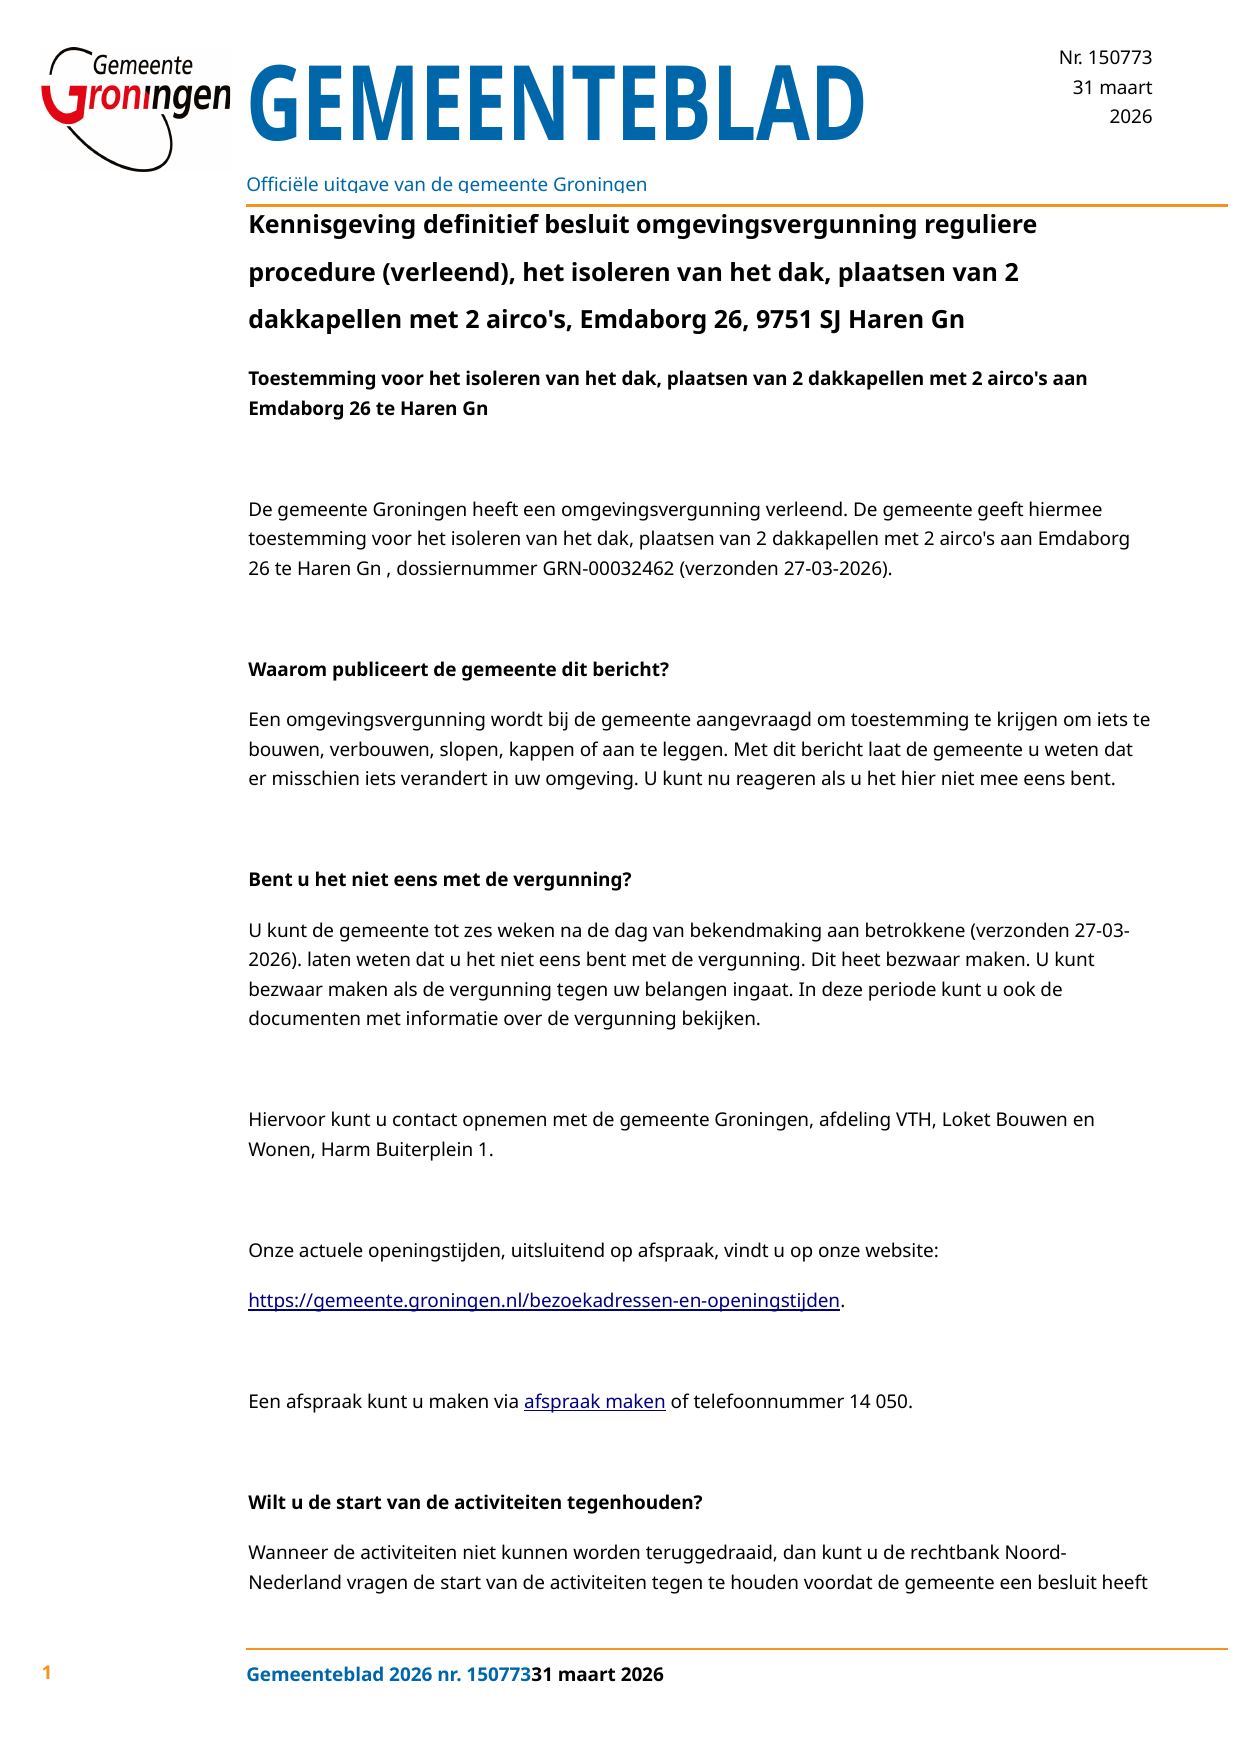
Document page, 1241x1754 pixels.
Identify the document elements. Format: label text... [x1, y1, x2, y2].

text Onze actuele openingstijden, uitsluitend op afspraak, vindt u op onze website: [248, 1237, 1152, 1262]
text Waarom publiceert de gemeente dit bericht? [248, 656, 1152, 682]
text Wilt u de start van de activiteiten tegenhouden? [248, 1489, 1152, 1514]
text Hiervoor kunt u contact opnemen met de gemeente Groningen, afdeling VTH, Loket Bouwen en Wonen, Harm Buiterplein 1. [248, 1106, 1152, 1162]
text U kunt de gemeente tot zes weken na de dag van bekendmaking aan betrokkene (verzonden 27-03-2026). laten weten dat u het niet eens bent met de vergunning. Dit heet bezwaar maken. U kunt bezwaar maken als de vergunning tegen uw belangen ingaat. In deze periode kunt u ook de documenten met informatie over de vergunning bekijken. [248, 917, 1152, 1031]
text Een omgevingsvergunning wordt bij de gemeente aangevraagd om toestemming te krijgen om iets te bouwen, verbouwen, slopen, kappen of aan te leggen. Met dit bericht laat de gemeente u weten dat er misschien iets verandert in uw omgeving. U kunt nu reageren als u het hier niet mee eens bent. [248, 706, 1152, 791]
text https://gemeente.groningen.nl/bezoekadressen-en-openingstijden. [248, 1287, 1152, 1313]
picture [41, 47, 231, 172]
text De gemeente Groningen heeft een omgevingsvergunning verleend. De gemeente geeft hiermee toestemming voor het isoleren van het dak, plaatsen van 2 dakkapellen met 2 airco's aan Emdaborg 26 te Haren Gn , dossiernummer GRN-00032462 (verzonden 27-03-2026). [248, 496, 1152, 581]
text Toestemming voor het isoleren van het dak, plaatsen van 2 dakkapellen met 2 airco's aan Emdaborg 26 te Haren Gn [248, 366, 1152, 421]
text Wanneer de activiteiten niet kunnen worden teruggedraaid, dan kunt u de rechtbank Noord-Nederland vragen de start van de activiteiten tegen te houden voordat de gemeente een besluit heeft [248, 1539, 1152, 1594]
text Bent u het niet eens met de vergunning? [248, 866, 1152, 892]
text Kennisgeving definitief besluit omgevingsvergunning reguliere procedure (verleend), het isoleren van het dak, plaatsen van 2 dakkapellen met 2 airco's, Emdaborg 26, 9751 SJ Haren Gn [248, 207, 1152, 336]
text Een afspraak kunt u maken via afspraak maken of telefoonnummer 14 050. [248, 1388, 1152, 1414]
